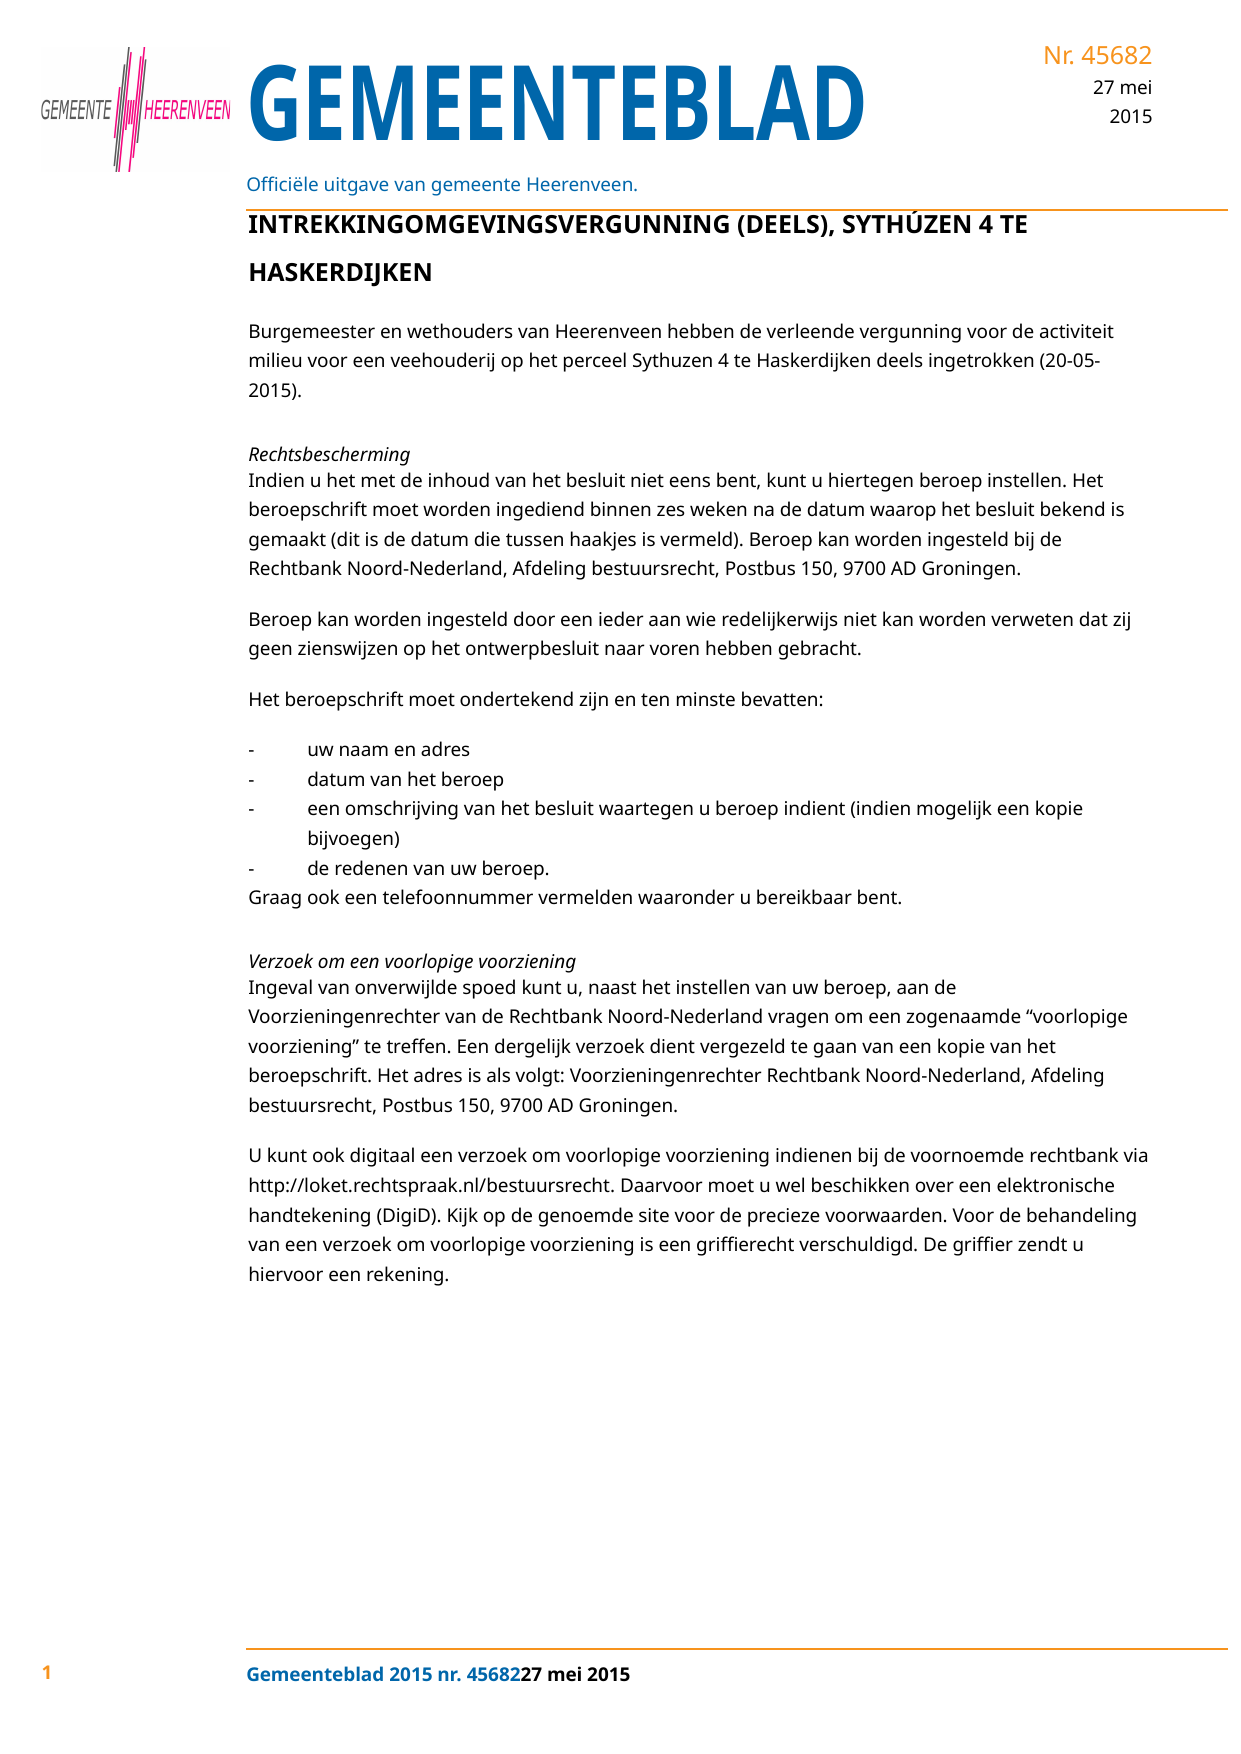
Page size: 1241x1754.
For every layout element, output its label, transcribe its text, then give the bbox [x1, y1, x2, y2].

list een omschrijving van het besluit waartegen u beroep indient (indien mogelijk een kopie bijvoegen) [248, 796, 1152, 851]
list uw naam en adres [248, 736, 1152, 762]
text Rechtsbescherming [248, 441, 1152, 467]
picture [41, 47, 231, 172]
text Indien u het met de inhoud van het besluit niet eens bent, kunt u hiertegen beroep instellen. Het beroepschrift moet worden ingediend binnen zes weken na de datum waarop het besluit bekend is gemaakt (dit is de datum die tussen haakjes is vermeld). Beroep kan worden ingesteld bij de Rechtbank Noord-Nederland, Afdeling bestuursrecht, Postbus 150, 9700 AD Groningen. [248, 467, 1152, 581]
text Het beroepschrift moet ondertekend zijn en ten minste bevatten: [248, 686, 1152, 712]
list de redenen van uw beroep. [248, 855, 1152, 880]
text Ingeval van onverwijlde spoed kunt u, naast het instellen van uw beroep, aan de Voorzieningenrechter van de Rechtbank Noord-Nederland vragen om een zogenaamde “voorlopige voorziening” te treffen. Een dergelijk verzoek dient vergezeld te gaan van een kopie van het beroepschrift. Het adres is als volgt: Voorzieningenrechter Rechtbank Noord-Nederland, Afdeling bestuursrecht, Postbus 150, 9700 AD Groningen. [248, 974, 1152, 1118]
text Verzoek om een voorlopige voorziening [248, 948, 1152, 974]
text Beroep kan worden ingesteld door een ieder aan wie redelijkerwijs niet kan worden verweten dat zij geen zienswijzen op het ontwerpbesluit naar voren hebben gebracht. [248, 606, 1152, 661]
list datum van het beroep [248, 766, 1152, 792]
text Burgemeester en wethouders van Heerenveen hebben de verleende vergunning voor de activiteit milieu voor een veehouderij op het perceel Sythuzen 4 te Haskerdijken deels ingetrokken (20-05-2015). [248, 318, 1152, 403]
text Graag ook een telefoonnummer vermelden waaronder u bereikbaar bent. [248, 884, 1152, 910]
text INTREKKINGOMGEVINGSVERGUNNING (DEELS), SYTHÚZEN 4 TE HASKERDIJKEN [248, 211, 1152, 288]
text U kunt ook digitaal een verzoek om voorlopige voorziening indienen bij de voornoemde rechtbank via http://loket.rechtspraak.nl/bestuursrecht. Daarvoor moet u wel beschikken over een elektronische handtekening (DigiD). Kijk op de genoemde site voor de precieze voorwaarden. Voor de behandeling van een verzoek om voorlopige voorziening is een griffierecht verschuldigd. De griffier zendt u hiervoor een rekening. [248, 1143, 1152, 1287]
